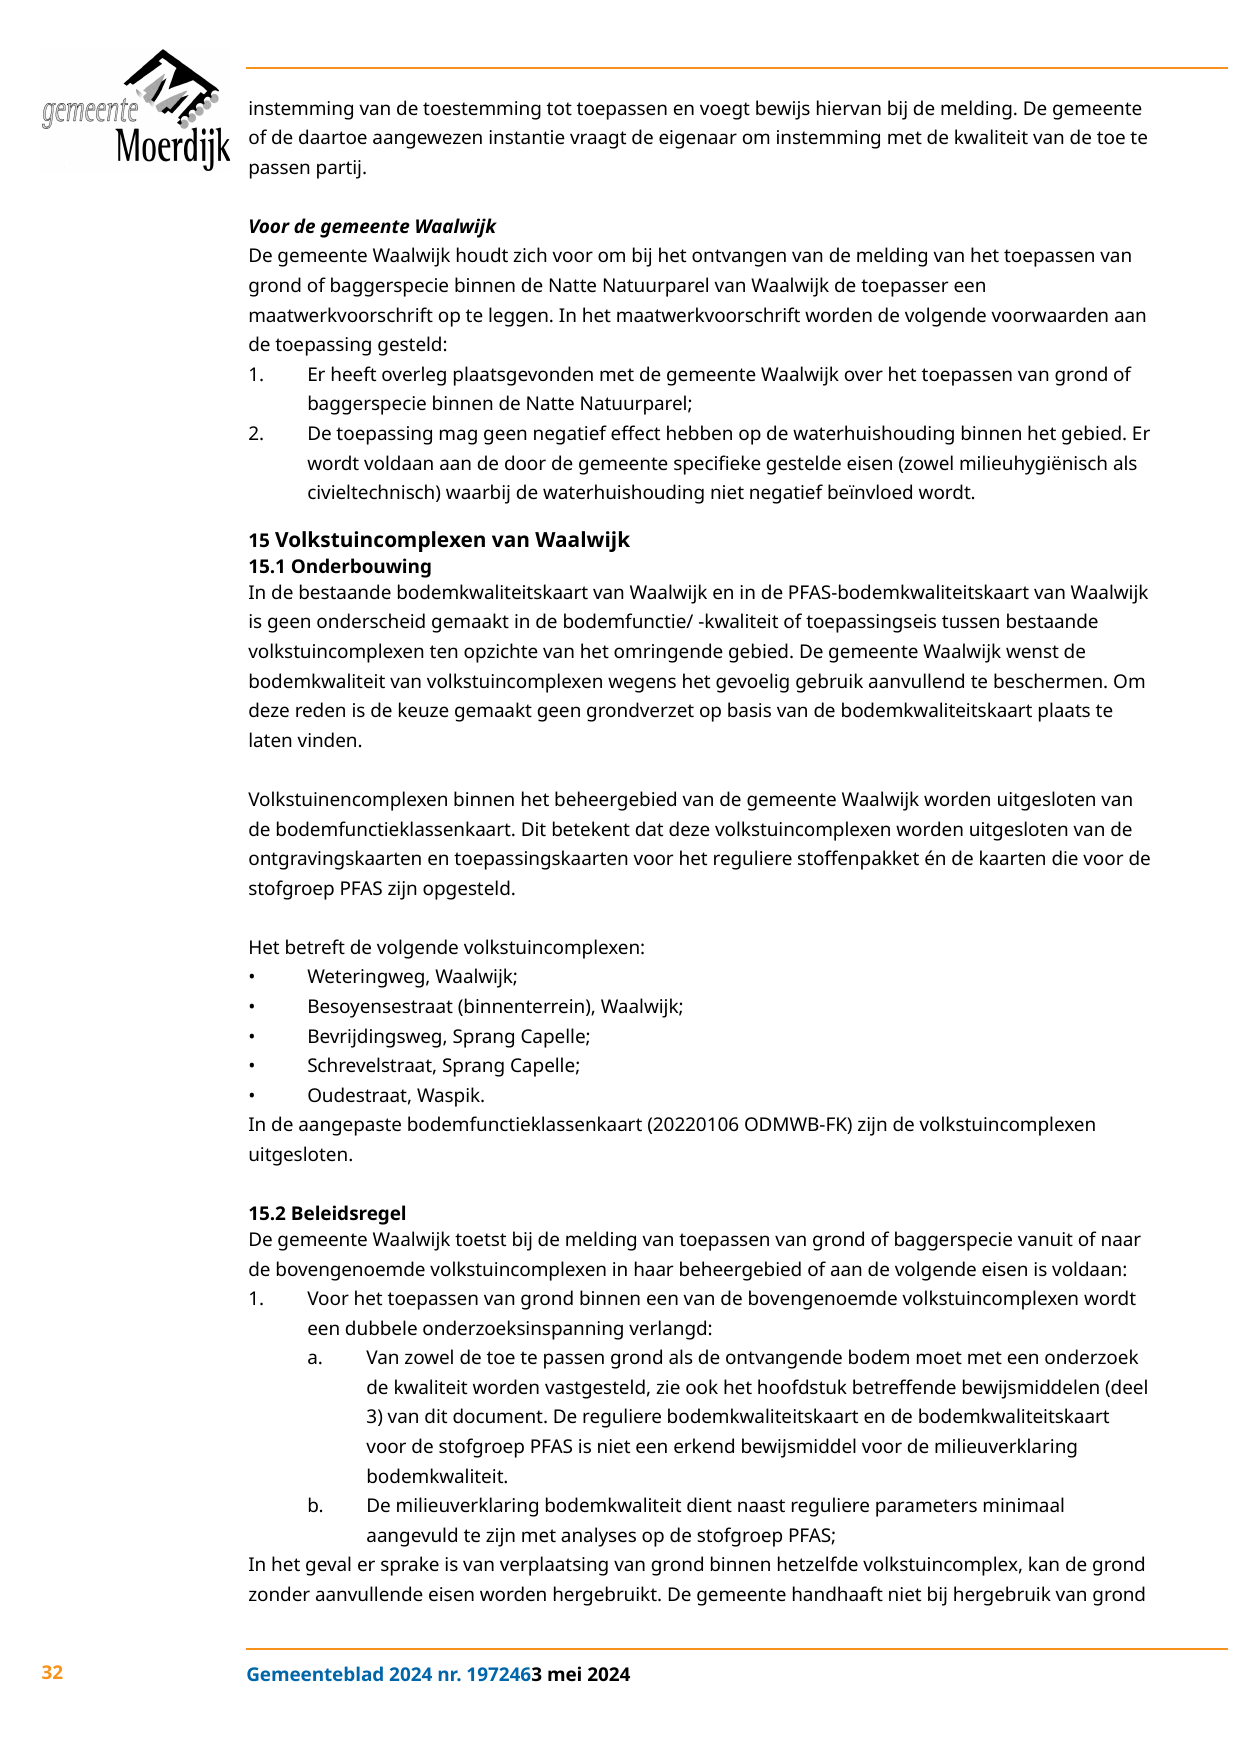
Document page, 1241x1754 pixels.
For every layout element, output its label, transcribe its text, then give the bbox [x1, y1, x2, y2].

list Schrevelstraat, Sprang Capelle; [248, 1052, 1152, 1078]
text 15.1 Onderbouwing [248, 553, 1152, 579]
text instemming van de toestemming tot toepassen en voegt bewijs hiervan bij de melding. De gemeente of de daartoe aangewezen instantie vraagt de eigenaar om instemming met de kwaliteit van de toe te passen partij. [248, 95, 1152, 180]
list Van zowel de toe te passen grond als de ontvangende bodem moet met een onderzoek de kwaliteit worden vastgesteld, zie ook het hoofdstuk betreffende bewijsmiddelen (deel 3) van dit document. De reguliere bodemkwaliteitskaart en de bodemkwaliteitskaart voor de stofgroep PFAS is niet een erkend bewijsmiddel voor de milieuverklaring bodemkwaliteit. [307, 1344, 1152, 1488]
text De gemeente Waalwijk houdt zich voor om bij het ontvangen van de melding van het toepassen van grond of baggerspecie binnen de Natte Natuurparel van Waalwijk de toepasser een maatwerkvoorschrift op te leggen. In het maatwerkvoorschrift worden de volgende voorwaarden aan de toepassing gesteld: [248, 243, 1152, 357]
text In de aangepaste bodemfunctieklassenkaart (20220106 ODMWB-FK) zijn de volkstuincomplexen uitgesloten. [248, 1112, 1152, 1167]
text Het betreft de volgende volkstuincomplexen: [248, 934, 1152, 960]
text In de bestaande bodemkwaliteitskaart van Waalwijk en in de PFAS-bodemkwaliteitskaart van Waalwijk is geen onderscheid gemaakt in de bodemfunctie/ -kwaliteit of toepassingseis tussen bestaande volkstuincomplexen ten opzichte van het omringende gebied. De gemeente Waalwijk wenst de bodemkwaliteit van volkstuincomplexen wegens het gevoelig gebruik aanvullend te beschermen. Om deze reden is de keuze gemaakt geen grondverzet op basis van de bodemkwaliteitskaart plaats te laten vinden. [248, 579, 1152, 753]
text Voor de gemeente Waalwijk [248, 213, 1152, 239]
list Weteringweg, Waalwijk; [248, 964, 1152, 989]
list Oudestraat, Waspik. [248, 1082, 1152, 1108]
text Volkstuinencomplexen binnen het beheergebied van de gemeente Waalwijk worden uitgesloten van de bodemfunctieklassenkaart. Dit betekent dat deze volkstuincomplexen worden uitgesloten van de ontgravingskaarten en toepassingskaarten voor het reguliere stoffenpakket én de kaarten die voor de stofgroep PFAS zijn opgesteld. [248, 786, 1152, 901]
list Bevrijdingsweg, Sprang Capelle; [248, 1023, 1152, 1049]
picture [41, 47, 231, 172]
text De gemeente Waalwijk toetst bij de melding van toepassen van grond of baggerspecie vanuit of naar de bovengenoemde volkstuincomplexen in haar beheergebied of aan de volgende eisen is voldaan: [248, 1226, 1152, 1281]
text 15 Volkstuincomplexen van Waalwijk [248, 525, 1152, 553]
list De milieuverklaring bodemkwaliteit dient naast reguliere parameters minimaal aangevuld te zijn met analyses op de stofgroep PFAS; [307, 1492, 1152, 1548]
list Voor het toepassen van grond binnen een van de bovengenoemde volkstuincomplexen wordt een dubbele onderzoeksinspanning verlangd: [248, 1285, 1152, 1341]
list De toepassing mag geen negatief effect hebben op de waterhuishouding binnen het gebied. Er wordt voldaan aan de door de gemeente specifieke gestelde eisen (zowel milieuhygiënisch als civieltechnisch) waarbij de waterhuishouding niet negatief beïnvloed wordt. [248, 420, 1152, 505]
text 15.2 Beleidsregel [248, 1200, 1152, 1226]
text In het geval er sprake is van verplaatsing van grond binnen hetzelfde volkstuincomplex, kan de grond zonder aanvullende eisen worden hergebruikt. De gemeente handhaaft niet bij hergebruik van grond [248, 1552, 1152, 1607]
list Er heeft overleg plaatsgevonden met de gemeente Waalwijk over het toepassen van grond of baggerspecie binnen de Natte Natuurparel; [248, 361, 1152, 416]
list Besoyensestraat (binnenterrein), Waalwijk; [248, 993, 1152, 1019]
